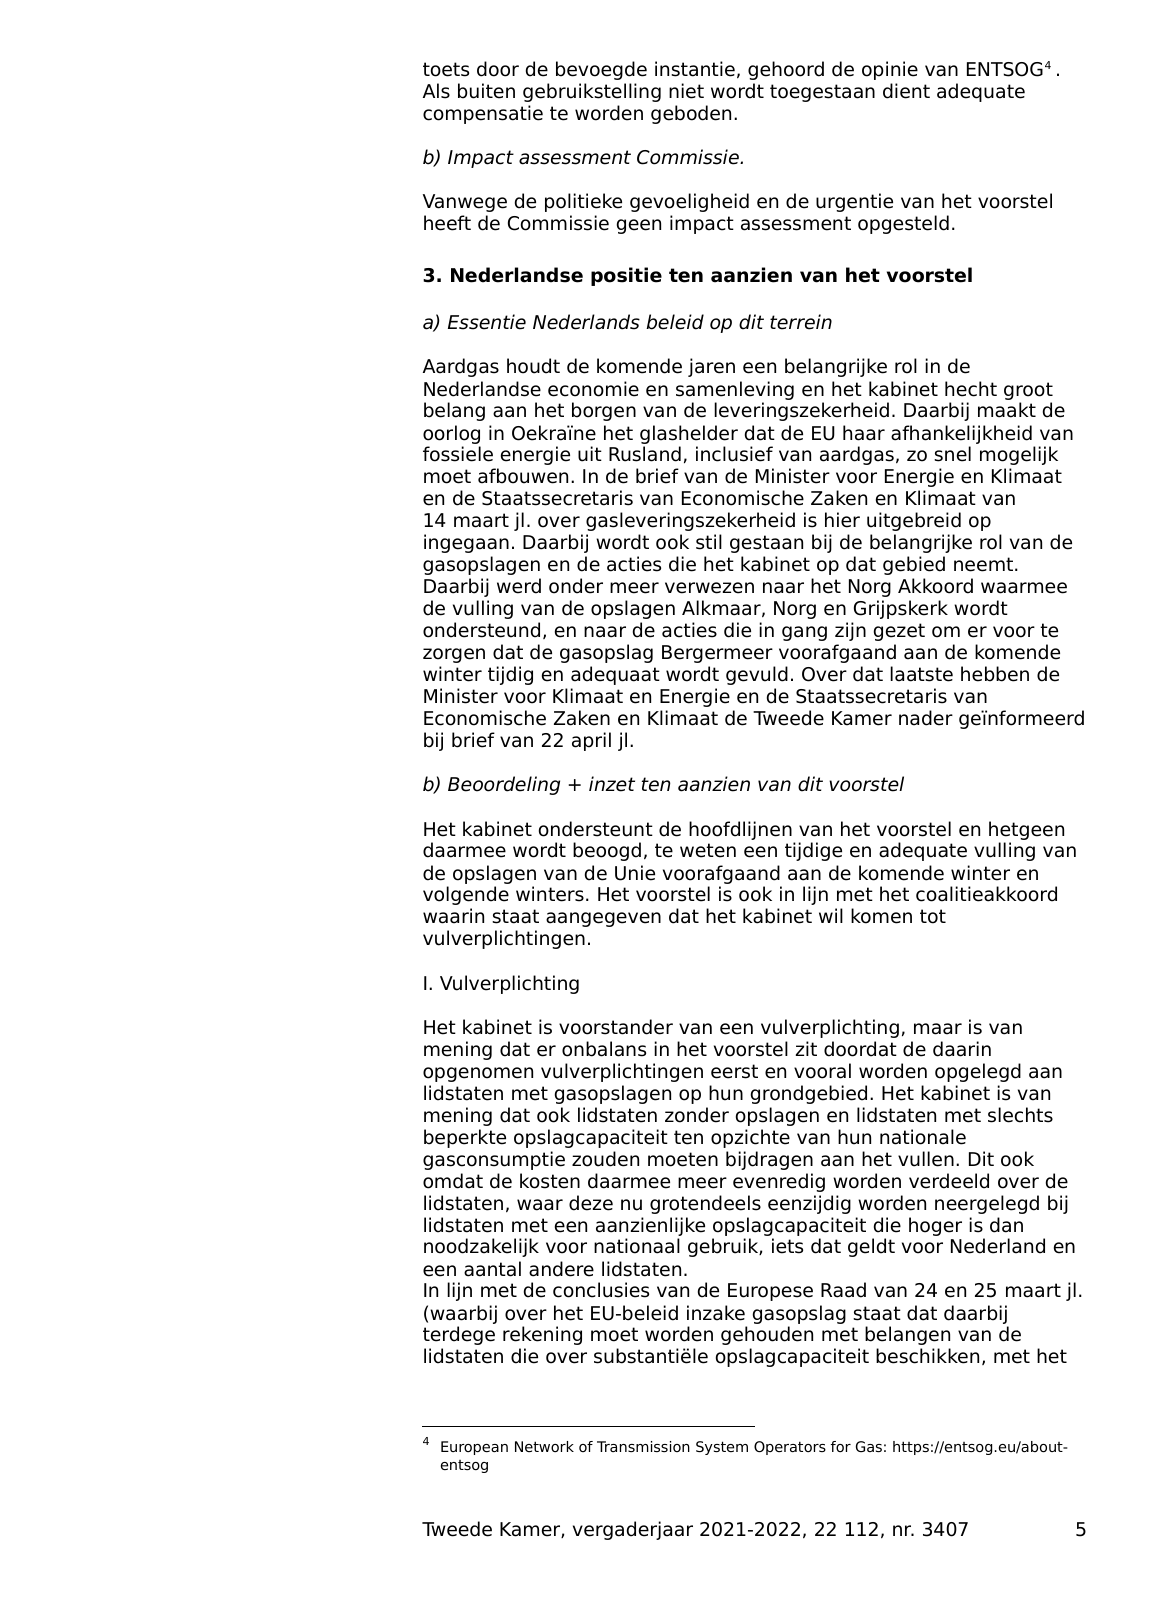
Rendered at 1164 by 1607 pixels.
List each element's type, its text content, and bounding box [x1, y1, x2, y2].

subtitle b) Beoordeling + inzet ten aanzien van dit voorstel [422, 774, 1087, 796]
subtitle 3. Nederlandse positie ten aanzien van het voorstel [422, 265, 1087, 287]
text Het kabinet ondersteunt de hoofdlijnen van het voorstel en hetgeen daarmee wordt beoogd, te weten een tijdige en adequate vulling van de opslagen van de Unie voorafgaand aan de komende winter en volgende winters. Het voorstel is ook in lijn met het coalitieakkoord waarin staat aangegeven dat het kabinet wil komen tot vulverplichtingen. [422, 818, 1087, 950]
text Vanwege de politieke gevoeligheid en de urgentie van het voorstel heeft de Commissie geen impact assessment opgesteld. [422, 191, 1087, 235]
text toets door de bevoegde instantie, gehoord de opinie van ENTSOG. Als buiten gebruikstelling niet wordt toegestaan dient adequate compensatie te worden geboden. [422, 59, 1087, 125]
text Aardgas houdt de komende jaren een belangrijke rol in de Nederlandse economie en samenleving en het kabinet hecht groot belang aan het borgen van de leveringszekerheid. Daarbij maakt de oorlog in Oekraïne het glashelder dat de EU haar afhankelijkheid van fossiele energie uit Rusland, inclusief van aardgas, zo snel mogelijk moet afbouwen. In de brief van de Minister voor Energie en Klimaat en de Staatssecretaris van Economische Zaken en Klimaat van 14 maart jl. over gasleveringszekerheid is hier uitgebreid op ingegaan. Daarbij wordt ook stil gestaan bij de belangrijke rol van de gasopslagen en de acties die het kabinet op dat gebied neemt. Daarbij werd onder meer verwezen naar het Norg Akkoord waarmee de vulling van de opslagen Alkmaar, Norg en Grijpskerk wordt ondersteund, en naar de acties die in gang zijn gezet om er voor te zorgen dat de gasopslag Bergermeer voorafgaand aan de komende winter tijdig en adequaat wordt gevuld. Over dat laatste hebben de Minister voor Klimaat en Energie en de Staatssecretaris van Economische Zaken en Klimaat de Tweede Kamer nader geïnformeerd bij brief van 22 april jl. [422, 356, 1087, 752]
subtitle I. Vulverplichting [422, 972, 1087, 994]
text Het kabinet is voorstander van een vulverplichting, maar is van mening dat er onbalans in het voorstel zit doordat de daarin opgenomen vulverplichtingen eerst en vooral worden opgelegd aan lidstaten met gasopslagen op hun grondgebied. Het kabinet is van mening dat ook lidstaten zonder opslagen en lidstaten met slechts beperkte opslagcapaciteit ten opzichte van hun nationale gasconsumptie zouden moeten bijdragen aan het vullen. Dit ook omdat de kosten daarmee meer evenredig worden verdeeld over de lidstaten, waar deze nu grotendeels eenzijdig worden neergelegd bij lidstaten met een aanzienlijke opslagcapaciteit die hoger is dan noodzakelijk voor nationaal gebruik, iets dat geldt voor Nederland en een aantal andere lidstaten. [422, 1017, 1087, 1280]
text In lijn met de conclusies van de Europese Raad van 24 en 25 maart jl. (waarbij over het EU-beleid inzake gasopslag staat dat daarbij terdege rekening moet worden gehouden met belangen van de lidstaten die over substantiële opslagcapaciteit beschikken, met het [422, 1280, 1087, 1368]
subtitle a) Essentie Nederlands beleid op dit terrein [422, 312, 1087, 334]
subtitle b) Impact assessment Commissie. [422, 147, 1087, 169]
text European Network of Transmission System Operators for Gas: https://entsog.eu/about-entsog [422, 1435, 1087, 1474]
